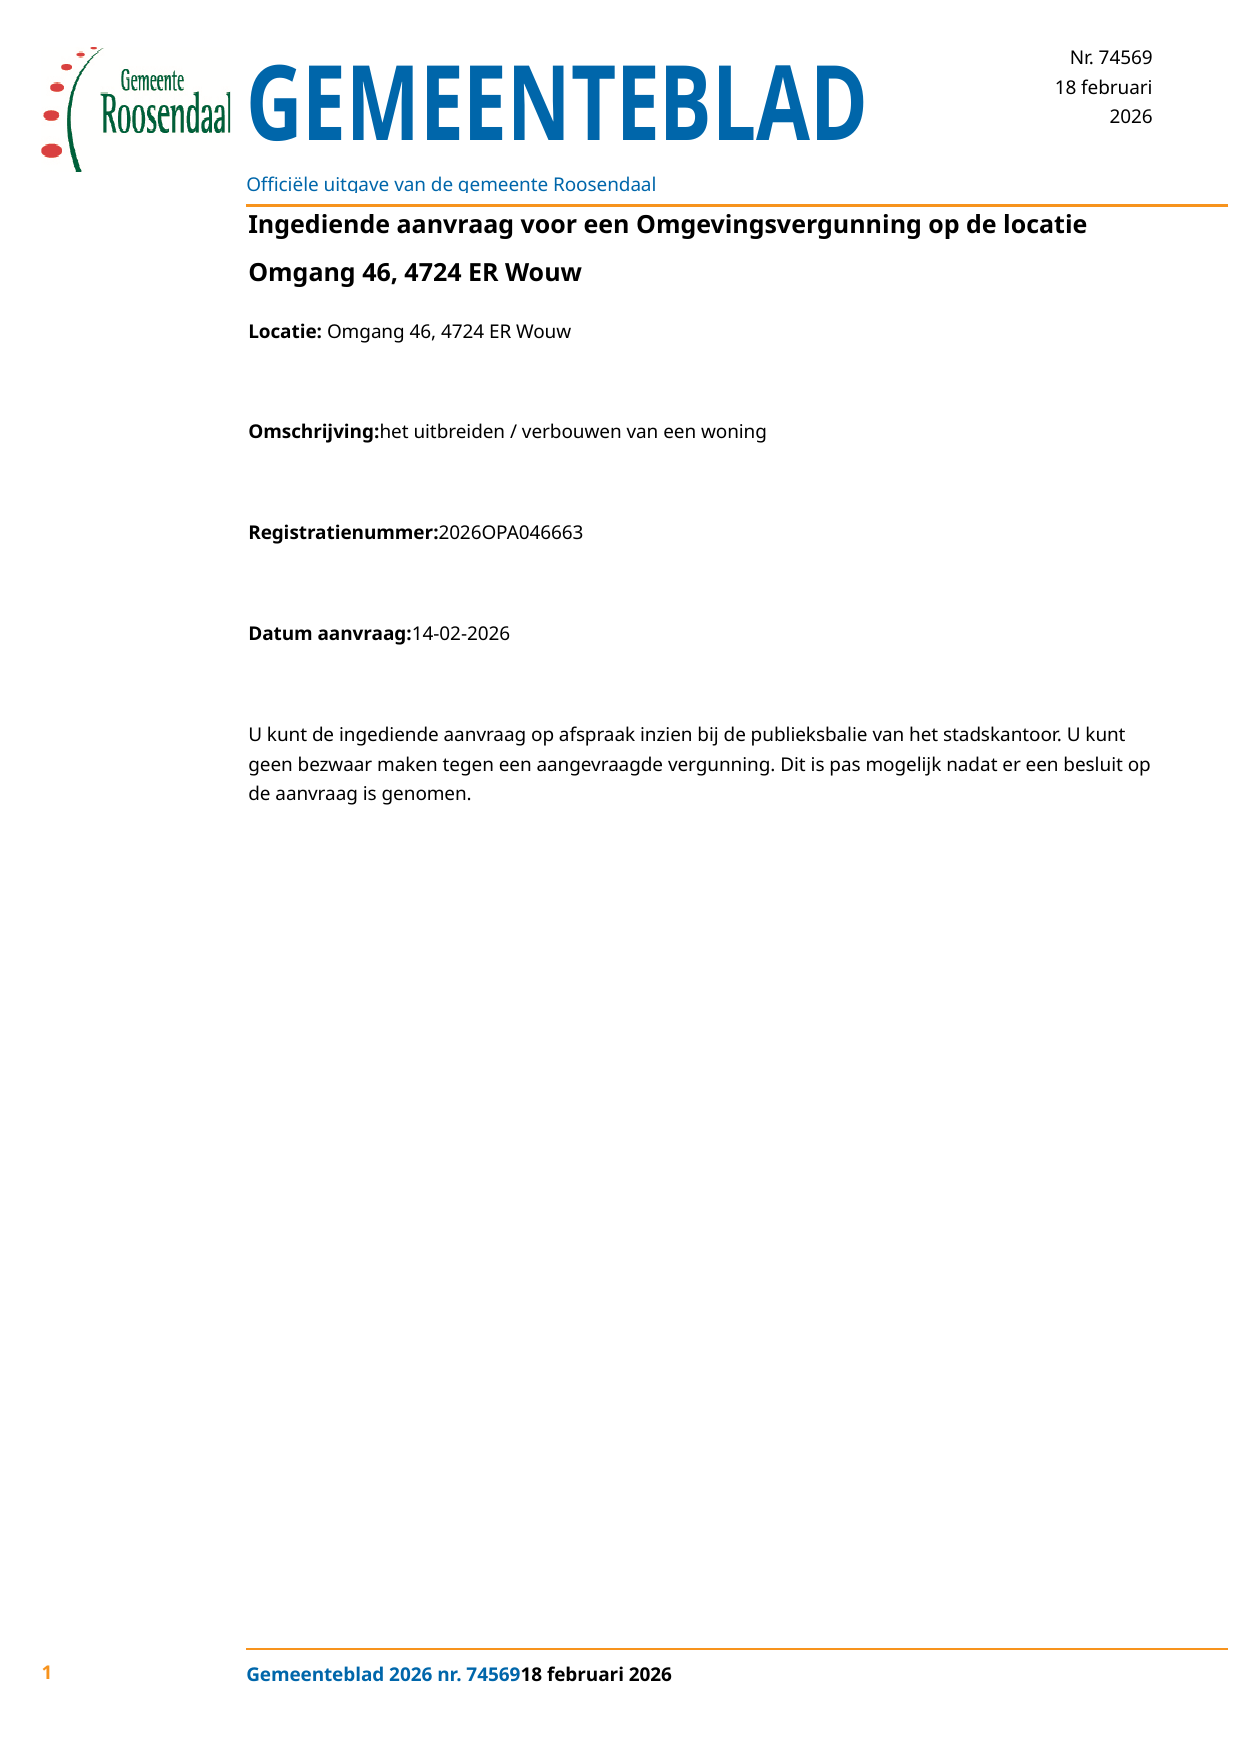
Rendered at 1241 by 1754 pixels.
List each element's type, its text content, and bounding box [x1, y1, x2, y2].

picture [41, 47, 231, 172]
text Datum aanvraag:14-02-2026 [248, 620, 1152, 646]
text U kunt de ingediende aanvraag op afspraak inzien bij de publieksbalie van het stadskantoor. U kunt geen bezwaar maken tegen een aangevraagde vergunning. Dit is pas mogelijk nadat er een besluit op de aanvraag is genomen. [248, 721, 1152, 806]
text Omschrijving:het uitbreiden / verbouwen van een woning [248, 419, 1152, 444]
text Ingediende aanvraag voor een Omgevingsvergunning op de locatie Omgang 46, 4724 ER Wouw [248, 207, 1152, 288]
text Locatie: Omgang 46, 4724 ER Wouw [248, 318, 1152, 344]
text Registratienummer:2026OPA046663 [248, 519, 1152, 545]
